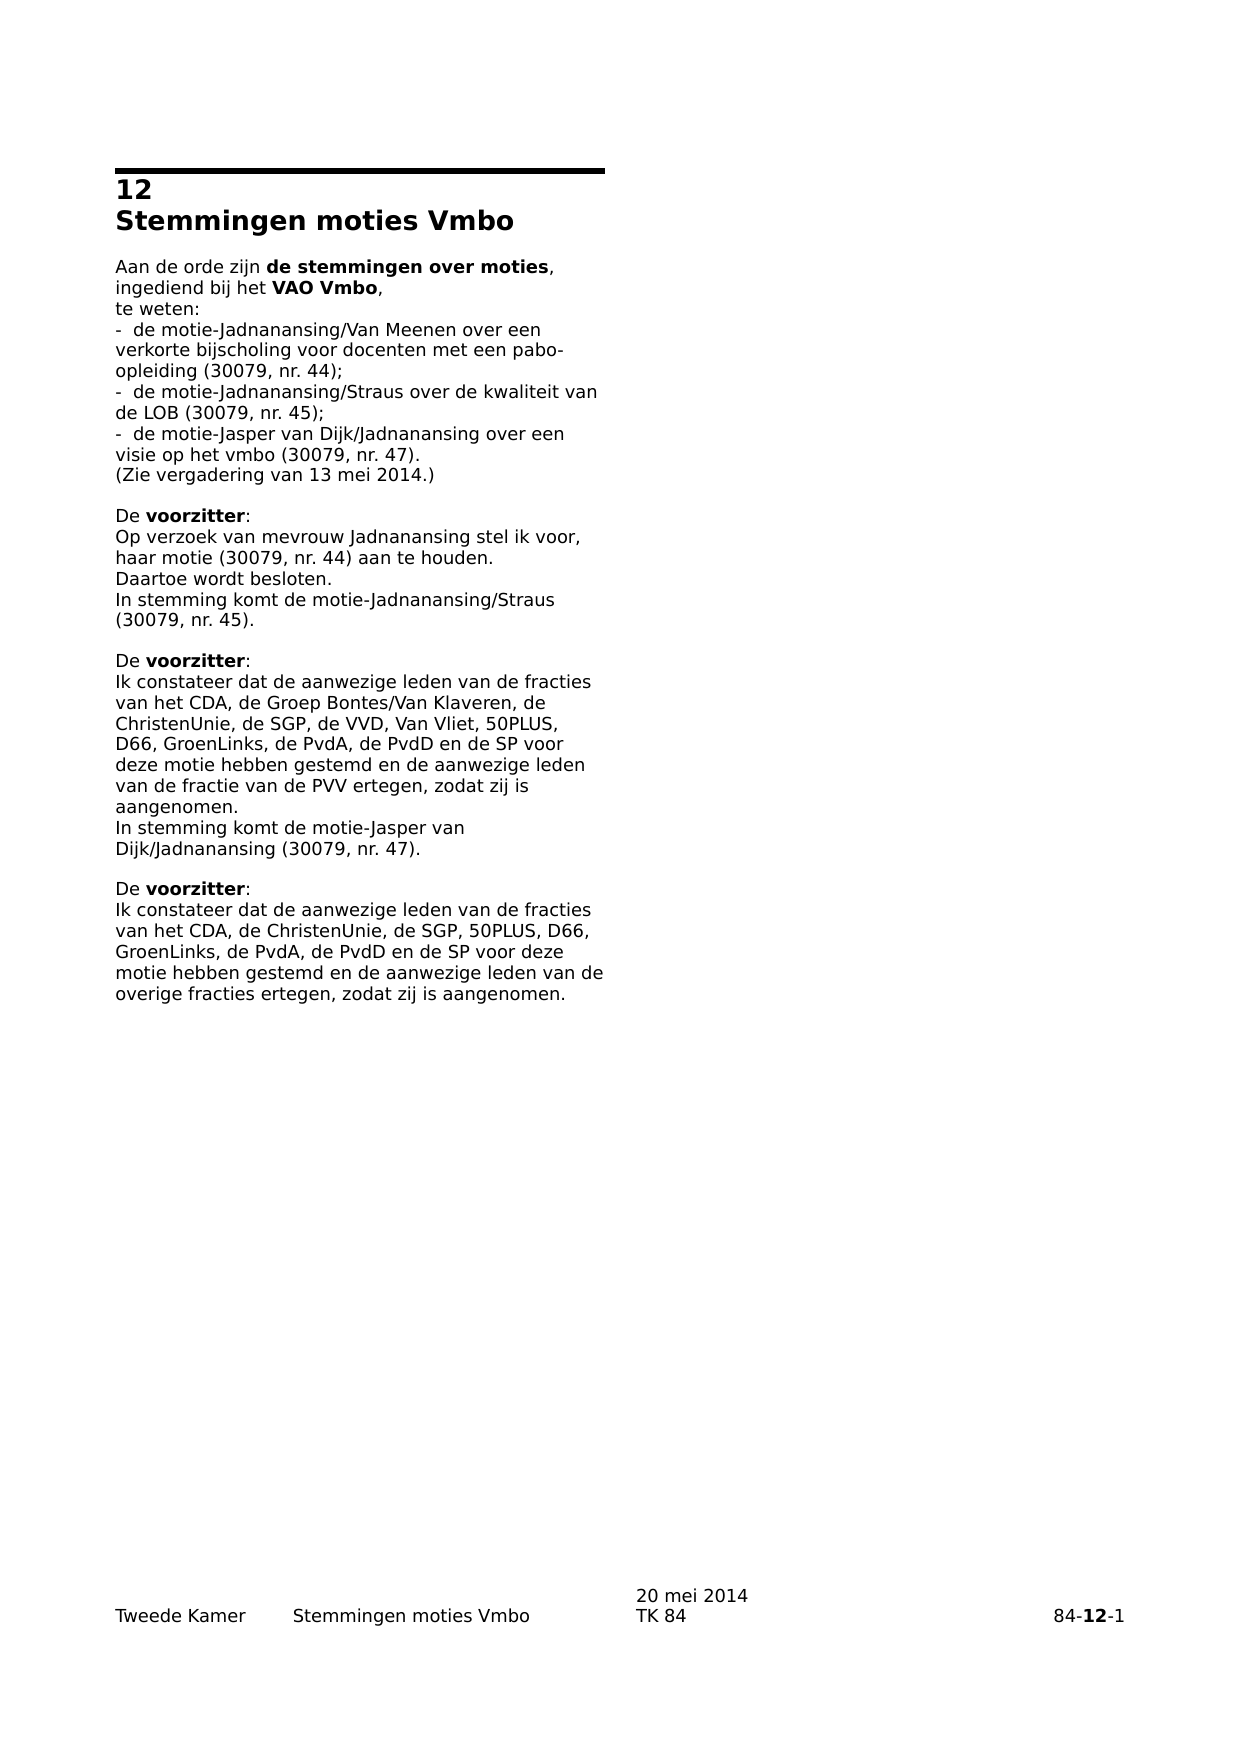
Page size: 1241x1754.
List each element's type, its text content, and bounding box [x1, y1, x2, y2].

text Aan de orde zijn de stemmingen over moties, ingediend bij het VAO Vmbo, [115, 257, 605, 298]
text te weten: [115, 298, 605, 319]
list de motie-Jadnanansing/Straus over de kwaliteit van de LOB (30079, nr. 45); [115, 382, 605, 423]
text De voorzitter: [115, 651, 605, 672]
text In stemming komt de motie-Jadnanansing/Straus (30079, nr. 45). [115, 589, 605, 631]
text De voorzitter: [115, 506, 605, 527]
text De voorzitter: [115, 879, 605, 900]
text In stemming komt de motie-Jasper van Dijk/Jadnanansing (30079, nr. 47). [115, 817, 605, 859]
list de motie-Jasper van Dijk/Jadnanansing over een visie op het vmbo (30079, nr. 47). [115, 423, 605, 465]
list de motie-Jadnanansing/Van Meenen over een verkorte bijscholing voor docenten met een pabo-opleiding (30079, nr. 44); [115, 319, 605, 382]
text (Zie vergadering van 13 mei 2014.) [115, 465, 605, 486]
text Ik constateer dat de aanwezige leden van de fracties van het CDA, de Groep Bontes/Van Klaveren, de ChristenUnie, de SGP, de VVD, Van Vliet, 50PLUS, D66, GroenLinks, de PvdA, de PvdD en de SP voor deze motie hebben gestemd en de aanwezige leden van de fractie van de PVV ertegen, zodat zij is aangenomen. [115, 672, 605, 817]
text Daartoe wordt besloten. [115, 568, 605, 589]
text Op verzoek van mevrouw Jadnanansing stel ik voor, haar motie (30079, nr. 44) aan te houden. [115, 527, 605, 568]
text Ik constateer dat de aanwezige leden van de fracties van het CDA, de ChristenUnie, de SGP, 50PLUS, D66, GroenLinks, de PvdA, de PvdD en de SP voor deze motie hebben gestemd en de aanwezige leden van de overige fracties ertegen, zodat zij is aangenomen. [115, 900, 605, 1004]
title 12 Stemmingen moties Vmbo [115, 174, 605, 237]
